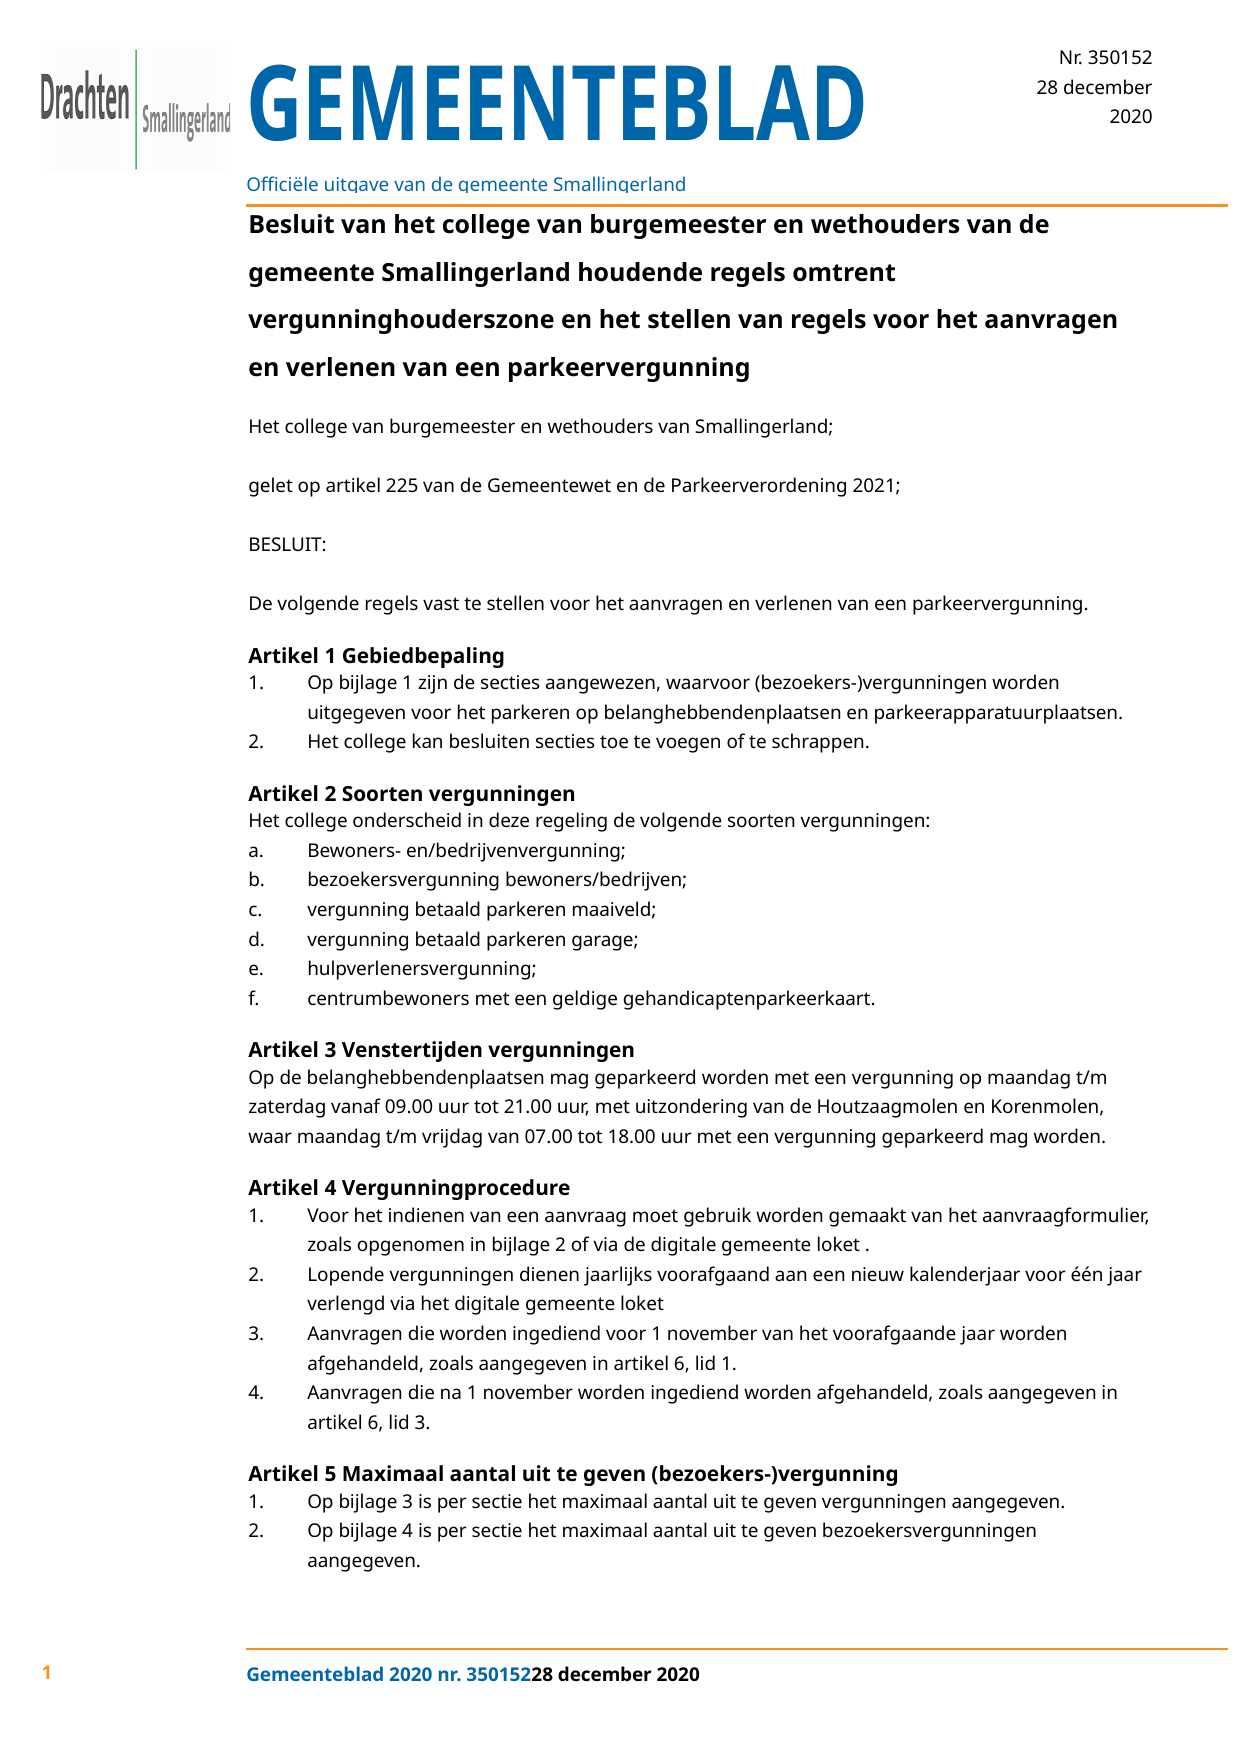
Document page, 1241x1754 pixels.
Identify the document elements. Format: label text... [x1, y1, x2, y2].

list vergunning betaald parkeren maaiveld; [248, 896, 1152, 922]
picture [41, 47, 231, 172]
text De volgende regels vast te stellen voor het aanvragen en verlenen van een parkeervergunning. [248, 591, 1152, 616]
text Artikel 2 Soorten vergunningen [248, 779, 1152, 807]
list Aanvragen die na 1 november worden ingediend worden afgehandeld, zoals aangegeven in artikel 6, lid 3. [248, 1379, 1152, 1435]
list Op bijlage 4 is per sectie het maximaal aantal uit te geven bezoekersvergunningen aangegeven. [248, 1517, 1152, 1573]
list Op bijlage 3 is per sectie het maximaal aantal uit te geven vergunningen aangegeven. [248, 1488, 1152, 1513]
list Op bijlage 1 zijn de secties aangewezen, waarvoor (bezoekers-)vergunningen worden uitgegeven voor het parkeren op belanghebbendenplaatsen en parkeerapparatuurplaatsen. [248, 669, 1152, 725]
text Artikel 1 Gebiedbepaling [248, 641, 1152, 669]
list bezoekersvergunning bewoners/bedrijven; [248, 867, 1152, 892]
text Het college onderscheid in deze regeling de volgende soorten vergunningen: [248, 807, 1152, 833]
list hulpverlenersvergunning; [248, 955, 1152, 981]
text Artikel 3 Venstertijden vergunningen [248, 1035, 1152, 1064]
text BESLUIT: [248, 531, 1152, 557]
list Bewoners- en/bedrijvenvergunning; [248, 837, 1152, 863]
list centrumbewoners met een geldige gehandicaptenparkeerkaart. [248, 985, 1152, 1011]
text Artikel 4 Vergunningprocedure [248, 1173, 1152, 1202]
text Artikel 5 Maximaal aantal uit te geven (bezoekers-)vergunning [248, 1459, 1152, 1488]
list Lopende vergunningen dienen jaarlijks voorafgaand aan een nieuw kalenderjaar voor één jaar verlengd via het digitale gemeente loket [248, 1261, 1152, 1316]
list Voor het indienen van een aanvraag moet gebruik worden gemaakt van het aanvraagformulier, zoals opgenomen in bijlage 2 of via de digitale gemeente loket . [248, 1202, 1152, 1257]
text gelet op artikel 225 van de Gemeentewet en de Parkeerverordening 2021; [248, 472, 1152, 498]
list Aanvragen die worden ingediend voor 1 november van het voorafgaande jaar worden afgehandeld, zoals aangegeven in artikel 6, lid 1. [248, 1320, 1152, 1376]
text Op de belanghebbendenplaatsen mag geparkeerd worden met een vergunning op maandag t/m zaterdag vanaf 09.00 uur tot 21.00 uur, met uitzondering van de Houtzaagmolen en Korenmolen, waar maandag t/m vrijdag van 07.00 tot 18.00 uur met een vergunning geparkeerd mag worden. [248, 1064, 1152, 1149]
text Besluit van het college van burgemeester en wethouders van de gemeente Smallingerland houdende regels omtrent vergunninghouderszone en het stellen van regels voor het aanvragen en verlenen van een parkeervergunning [248, 207, 1152, 384]
list vergunning betaald parkeren garage; [248, 926, 1152, 952]
list Het college kan besluiten secties toe te voegen of te schrappen. [248, 729, 1152, 754]
text Het college van burgemeester en wethouders van Smallingerland; [248, 413, 1152, 439]
